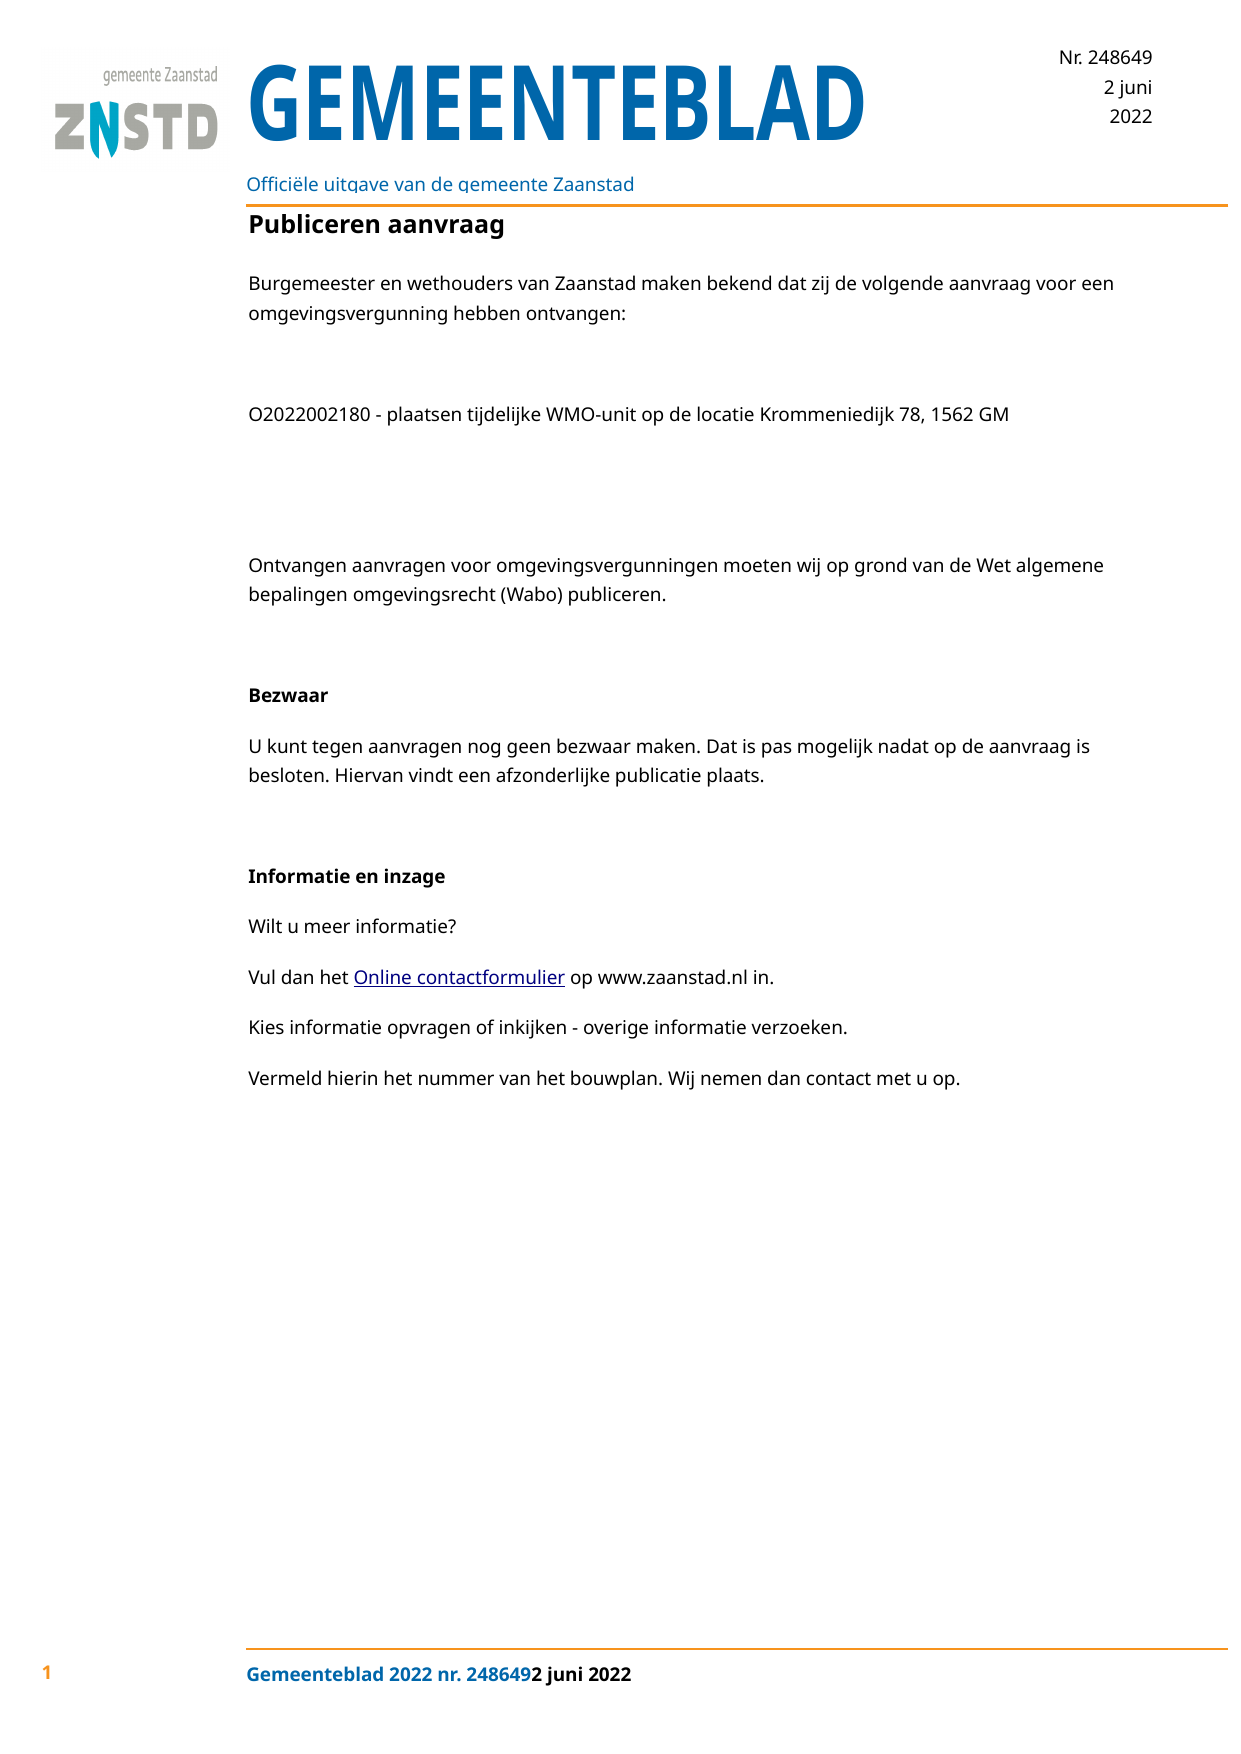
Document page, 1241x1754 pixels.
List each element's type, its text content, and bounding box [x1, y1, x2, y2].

text Publiceren aanvraag [248, 207, 1152, 241]
text Wilt u meer informatie? [248, 914, 1152, 939]
text Vul dan het Online contactformulier op www.zaanstad.nl in. [248, 964, 1152, 990]
text Vermeld hierin het nummer van het bouwplan. Wij nemen dan contact met u op. [248, 1065, 1152, 1091]
text U kunt tegen aanvragen nog geen bezwaar maken. Dat is pas mogelijk nadat op de aanvraag is besloten. Hiervan vindt een afzonderlijke publicatie plaats. [248, 733, 1152, 788]
text Burgemeester en wethouders van Zaanstad maken bekend dat zij de volgende aanvraag voor een omgevingsvergunning hebben ontvangen: [248, 270, 1152, 326]
text Ontvangen aanvragen voor omgevingsvergunningen moeten wij op grond van de Wet algemene bepalingen omgevingsrecht (Wabo) publiceren. [248, 552, 1152, 607]
text Kies informatie opvragen of inkijken - overige informatie verzoeken. [248, 1014, 1152, 1040]
text Informatie en inzage [248, 863, 1152, 889]
text O2022002180 - plaatsen tijdelijke WMO-unit op de locatie Krommeniedijk 78, 1562 GM [248, 401, 1152, 426]
picture [41, 47, 231, 172]
text Bezwaar [248, 682, 1152, 708]
